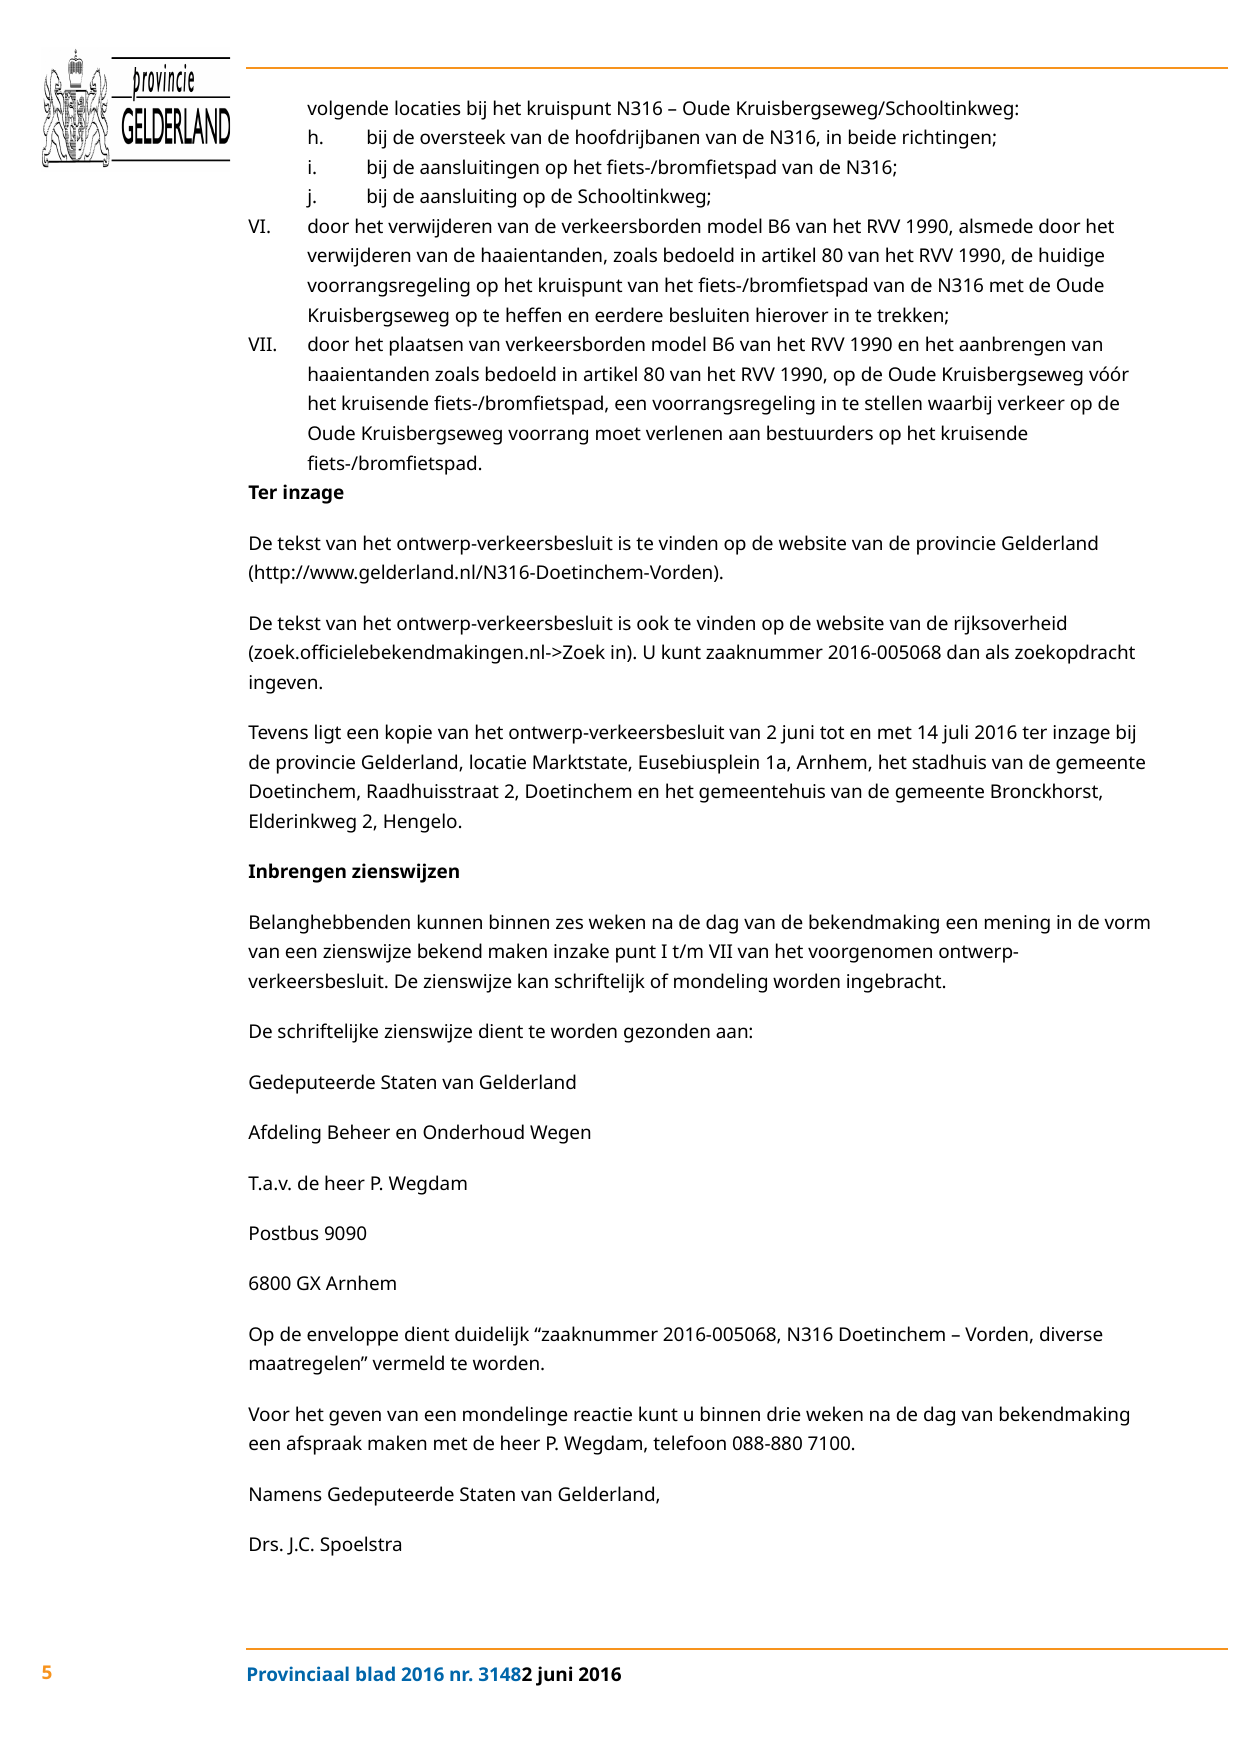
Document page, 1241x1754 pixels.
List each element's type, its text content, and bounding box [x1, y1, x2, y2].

picture [41, 47, 231, 172]
text Afdeling Beheer en Onderhoud Wegen [248, 1119, 1152, 1145]
text Postbus 9090 [248, 1220, 1152, 1246]
list bij de oversteek van de hoofdrijbanen van de N316, in beide richtingen; [307, 124, 1152, 150]
list door het plaatsen van verkeersborden model B6 van het RVV 1990 en het aanbrengen van haaientanden zoals bedoeld in artikel 80 van het RVV 1990, op de Oude Kruisbergseweg vóór het kruisende fiets-/bromfietspad, een voorrangsregeling in te stellen waarbij verkeer op de Oude Kruisbergseweg voorrang moet verlenen aan bestuurders op het kruisende fiets-/bromfietspad. [248, 331, 1152, 476]
list volgende locaties bij het kruispunt N316 – Oude Kruisbergseweg/Schooltinkweg: [248, 95, 1152, 121]
text Drs. J.C. Spoelstra [248, 1531, 1152, 1557]
text Ter inzage [248, 479, 1152, 505]
text Inbrengen zienswijzen [248, 858, 1152, 884]
text Gedeputeerde Staten van Gelderland [248, 1069, 1152, 1095]
text T.a.v. de heer P. Wegdam [248, 1170, 1152, 1196]
text De tekst van het ontwerp-verkeersbesluit is te vinden op de website van de provincie Gelderland (http://www.gelderland.nl/N316-Doetinchem-Vorden). [248, 530, 1152, 585]
list bij de aansluiting op de Schooltinkweg; [307, 183, 1152, 209]
text 6800 GX Arnhem [248, 1271, 1152, 1296]
text Voor het geven van een mondelinge reactie kunt u binnen drie weken na de dag van bekendmaking een afspraak maken met de heer P. Wegdam, telefoon 088-880 7100. [248, 1401, 1152, 1456]
list bij de aansluitingen op het fiets-/bromfietspad van de N316; [307, 154, 1152, 180]
text Op de enveloppe dient duidelijk “zaaknummer 2016-005068, N316 Doetinchem – Vorden, diverse maatregelen” vermeld te worden. [248, 1321, 1152, 1376]
text Namens Gedeputeerde Staten van Gelderland, [248, 1481, 1152, 1507]
text Tevens ligt een kopie van het ontwerp-verkeersbesluit van 2 juni tot en met 14 juli 2016 ter inzage bij de provincie Gelderland, locatie Marktstate, Eusebiusplein 1a, Arnhem, het stadhuis van de gemeente Doetinchem, Raadhuisstraat 2, Doetinchem en het gemeentehuis van de gemeente Bronckhorst, Elderinkweg 2, Hengelo. [248, 719, 1152, 834]
text De schriftelijke zienswijze dient te worden gezonden aan: [248, 1018, 1152, 1044]
list door het verwijderen van de verkeersborden model B6 van het RVV 1990, alsmede door het verwijderen van de haaientanden, zoals bedoeld in artikel 80 van het RVV 1990, de huidige voorrangsregeling op het kruispunt van het fiets-/bromfietspad van de N316 met de Oude Kruisbergseweg op te heffen en eerdere besluiten hierover in te trekken; [248, 213, 1152, 328]
text De tekst van het ontwerp-verkeersbesluit is ook te vinden op de website van de rijksoverheid (zoek.officielebekendmakingen.nl->Zoek in). U kunt zaaknummer 2016-005068 dan als zoekopdracht ingeven. [248, 610, 1152, 695]
text Belanghebbenden kunnen binnen zes weken na de dag van de bekendmaking een mening in de vorm van een zienswijze bekend maken inzake punt I t/m VII van het voorgenomen ontwerp-verkeersbesluit. De zienswijze kan schriftelijk of mondeling worden ingebracht. [248, 909, 1152, 994]
